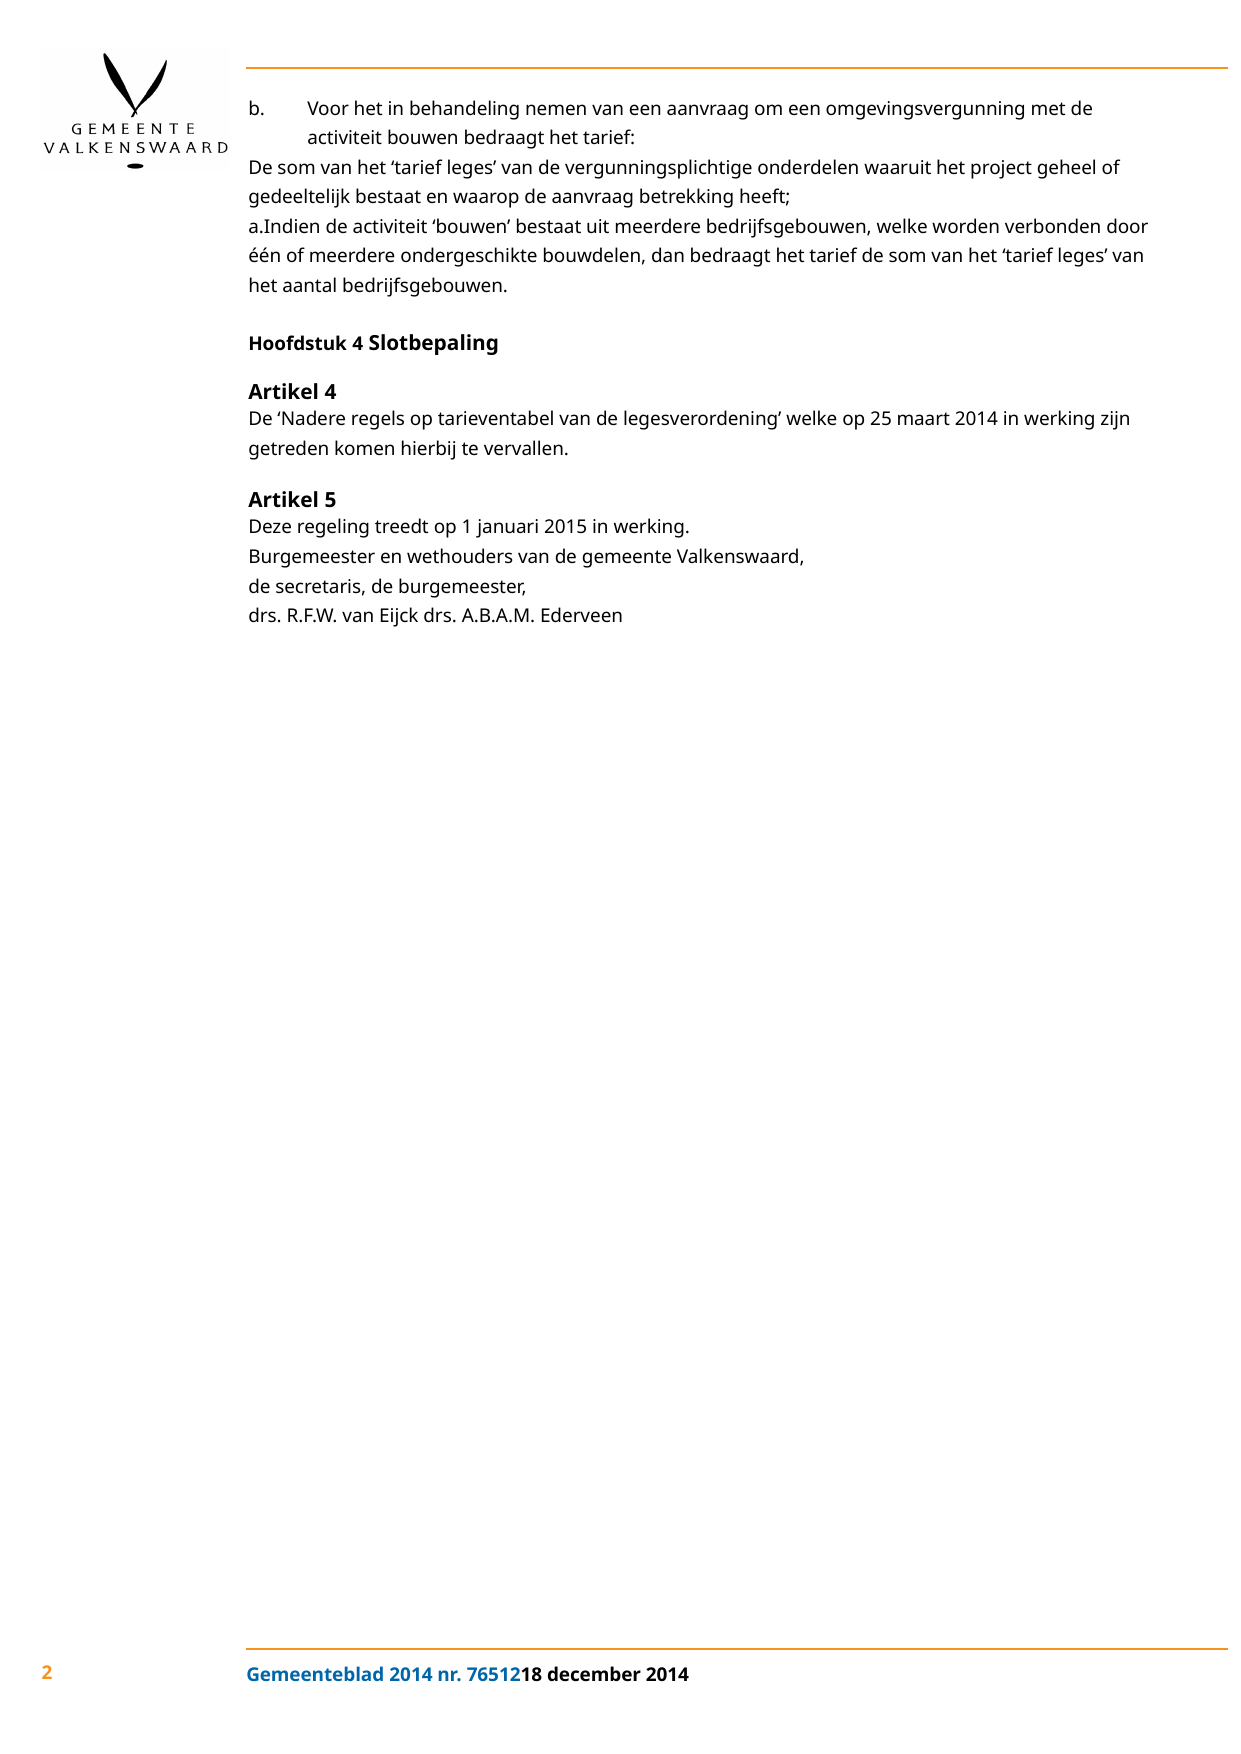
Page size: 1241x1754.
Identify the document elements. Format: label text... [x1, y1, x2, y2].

text De som van het ‘tarief leges’ van de vergunningsplichtige onderdelen waaruit het project geheel of gedeeltelijk bestaat en waarop de aanvraag betrekking heeft; [248, 154, 1152, 209]
list Voor het in behandeling nemen van een aanvraag om een omgevingsvergunning met de activiteit bouwen bedraagt het tarief: [248, 95, 1152, 150]
text De ‘Nadere regels op tarieventabel van de legesverordening’ welke op 25 maart 2014 in werking zijn getreden komen hierbij te vervallen. [248, 405, 1152, 461]
text drs. R.F.W. van Eijck drs. A.B.A.M. Ederveen [248, 602, 1152, 628]
picture [41, 47, 231, 172]
text a.Indien de activiteit ‘bouwen’ bestaat uit meerdere bedrijfsgebouwen, welke worden verbonden door één of meerdere ondergeschikte bouwdelen, dan bedraagt het tarief de som van het ‘tarief leges’ van het aantal bedrijfsgebouwen. [248, 213, 1152, 298]
text Artikel 4 [248, 377, 1152, 405]
text Artikel 5 [248, 485, 1152, 514]
text Burgemeester en wethouders van de gemeente Valkenswaard, [248, 543, 1152, 569]
text Deze regeling treedt op 1 januari 2015 in werking. [248, 514, 1152, 539]
text Hoofdstuk 4 Slotbepaling [248, 328, 1152, 356]
text de secretaris, de burgemeester, [248, 573, 1152, 599]
